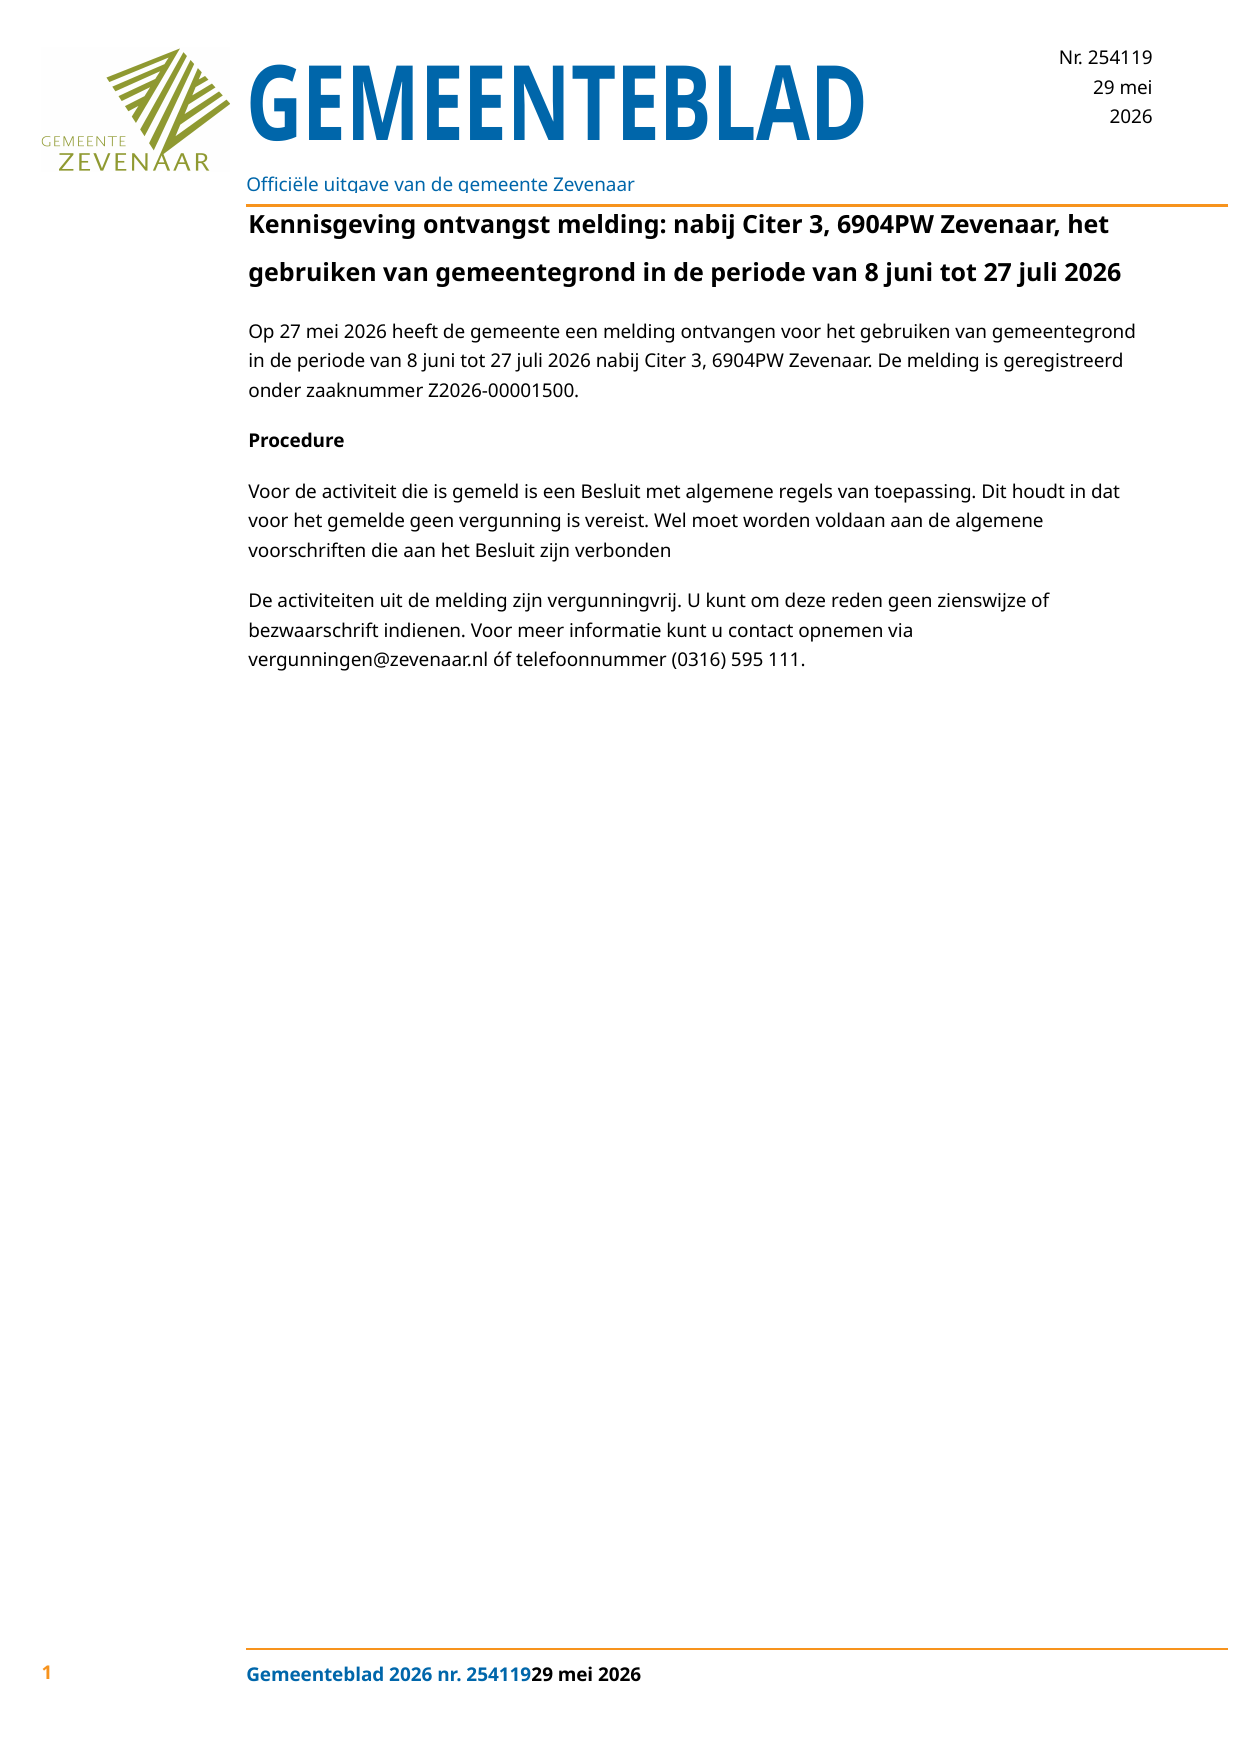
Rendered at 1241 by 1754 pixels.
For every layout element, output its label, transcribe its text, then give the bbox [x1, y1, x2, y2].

text Voor de activiteit die is gemeld is een Besluit met algemene regels van toepassing. Dit houdt in dat voor het gemelde geen vergunning is vereist. Wel moet worden voldaan aan de algemene voorschriften die aan het Besluit zijn verbonden [248, 478, 1152, 563]
text Op 27 mei 2026 heeft de gemeente een melding ontvangen voor het gebruiken van gemeentegrond in de periode van 8 juni tot 27 juli 2026 nabij Citer 3, 6904PW Zevenaar. De melding is geregistreerd onder zaaknummer Z2026-00001500. [248, 318, 1152, 403]
text De activiteiten uit de melding zijn vergunningvrij. U kunt om deze reden geen zienswijze of bezwaarschrift indienen. Voor meer informatie kunt u contact opnemen via vergunningen@zevenaar.nl óf telefoonnummer (0316) 595 111. [248, 587, 1152, 672]
text Procedure [248, 427, 1152, 453]
picture [41, 47, 231, 172]
text Kennisgeving ontvangst melding: nabij Citer 3, 6904PW Zevenaar, het gebruiken van gemeentegrond in de periode van 8 juni tot 27 juli 2026 [248, 207, 1152, 288]
